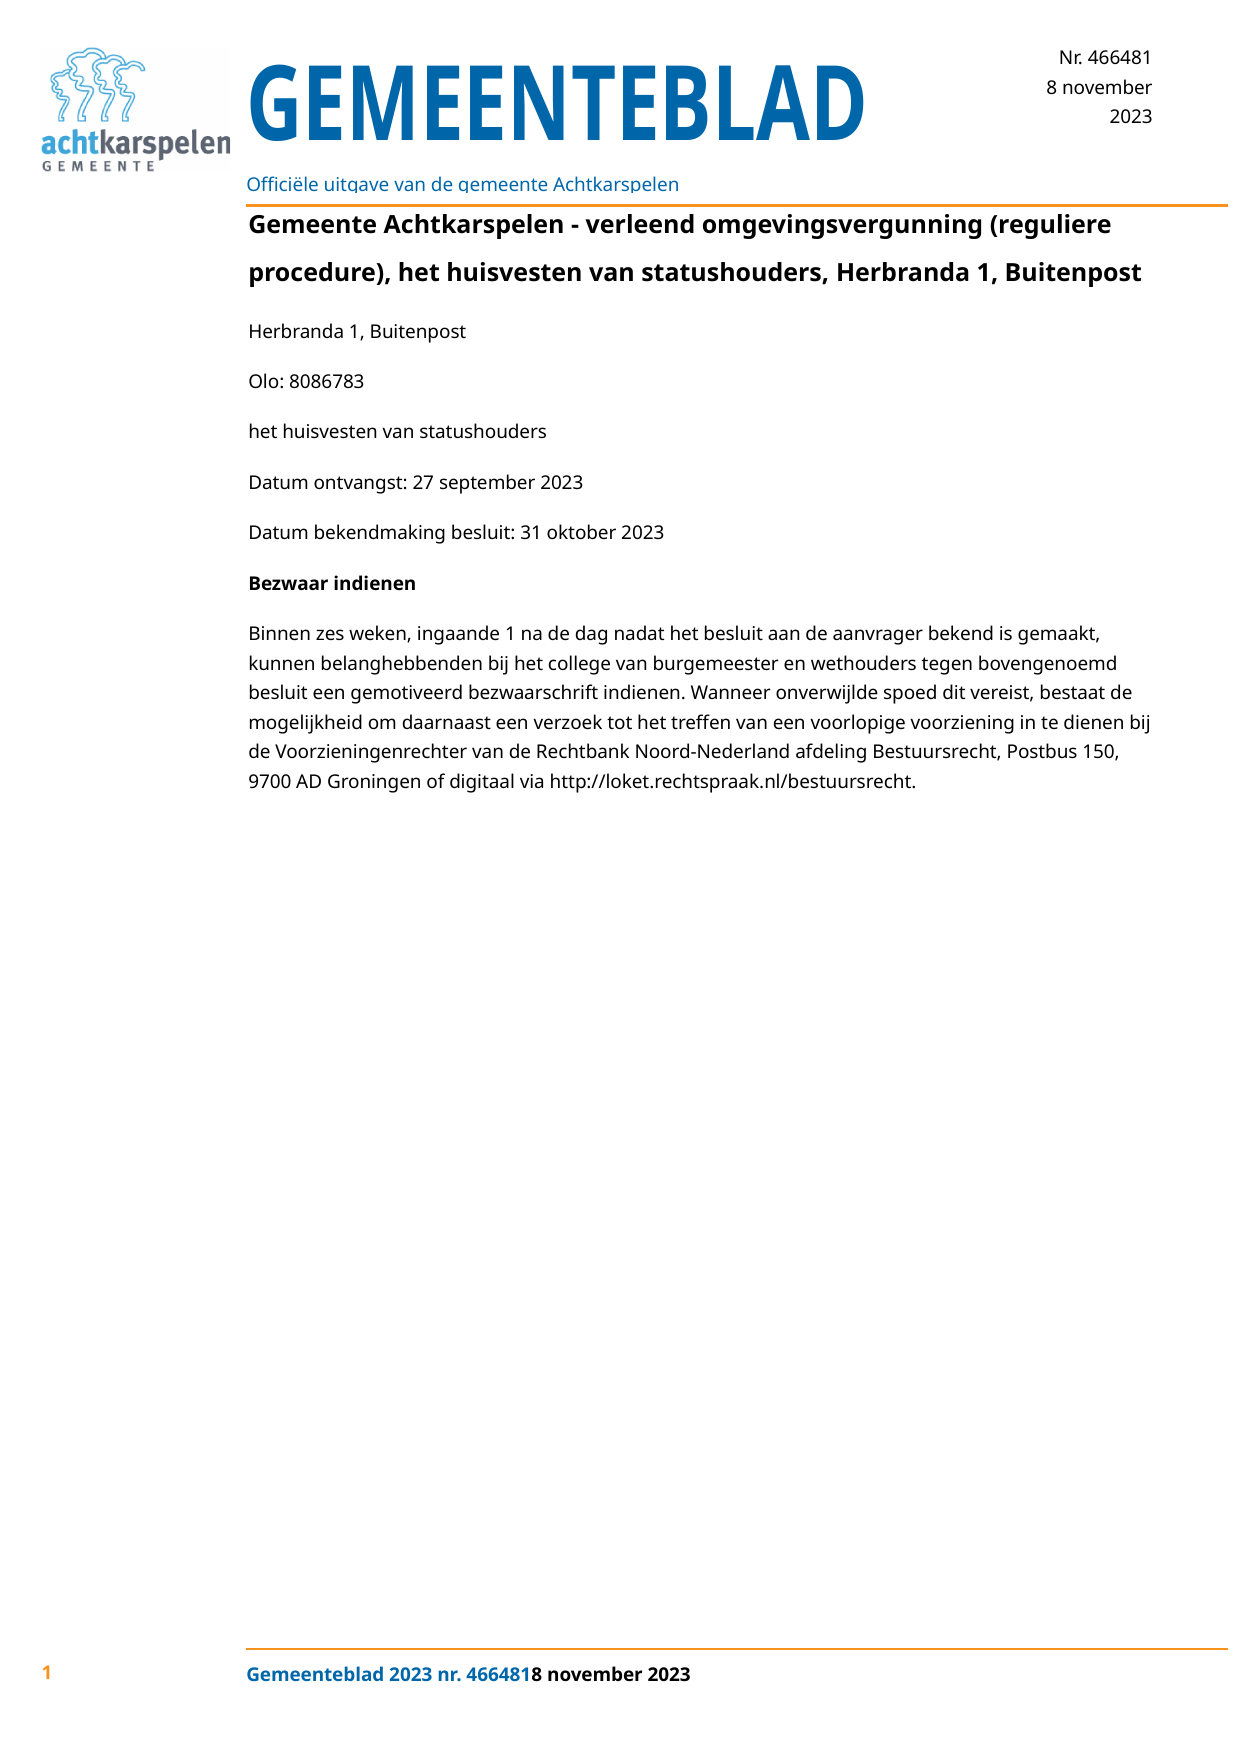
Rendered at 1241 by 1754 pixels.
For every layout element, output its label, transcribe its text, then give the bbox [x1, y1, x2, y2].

text Binnen zes weken, ingaande 1 na de dag nadat het besluit aan de aanvrager bekend is gemaakt, kunnen belanghebbenden bij het college van burgemeester en wethouders tegen bovengenoemd besluit een gemotiveerd bezwaarschrift indienen. Wanneer onverwijlde spoed dit vereist, bestaat de mogelijkheid om daarnaast een verzoek tot het treffen van een voorlopige voorziening in te dienen bij de Voorzieningenrechter van de Rechtbank Noord-Nederland afdeling Bestuursrecht, Postbus 150, 9700 AD Groningen of digitaal via http://loket.rechtspraak.nl/bestuursrecht. [248, 620, 1152, 794]
text Olo: 8086783 [248, 368, 1152, 394]
text het huisvesten van statushouders [248, 419, 1152, 444]
text Herbranda 1, Buitenpost [248, 318, 1152, 344]
text Bezwaar indienen [248, 570, 1152, 596]
text Gemeente Achtkarspelen - verleend omgevingsvergunning (reguliere procedure), het huisvesten van statushouders, Herbranda 1, Buitenpost [248, 207, 1152, 288]
picture [41, 47, 231, 172]
text Datum ontvangst: 27 september 2023 [248, 469, 1152, 495]
text Datum bekendmaking besluit: 31 oktober 2023 [248, 519, 1152, 545]
